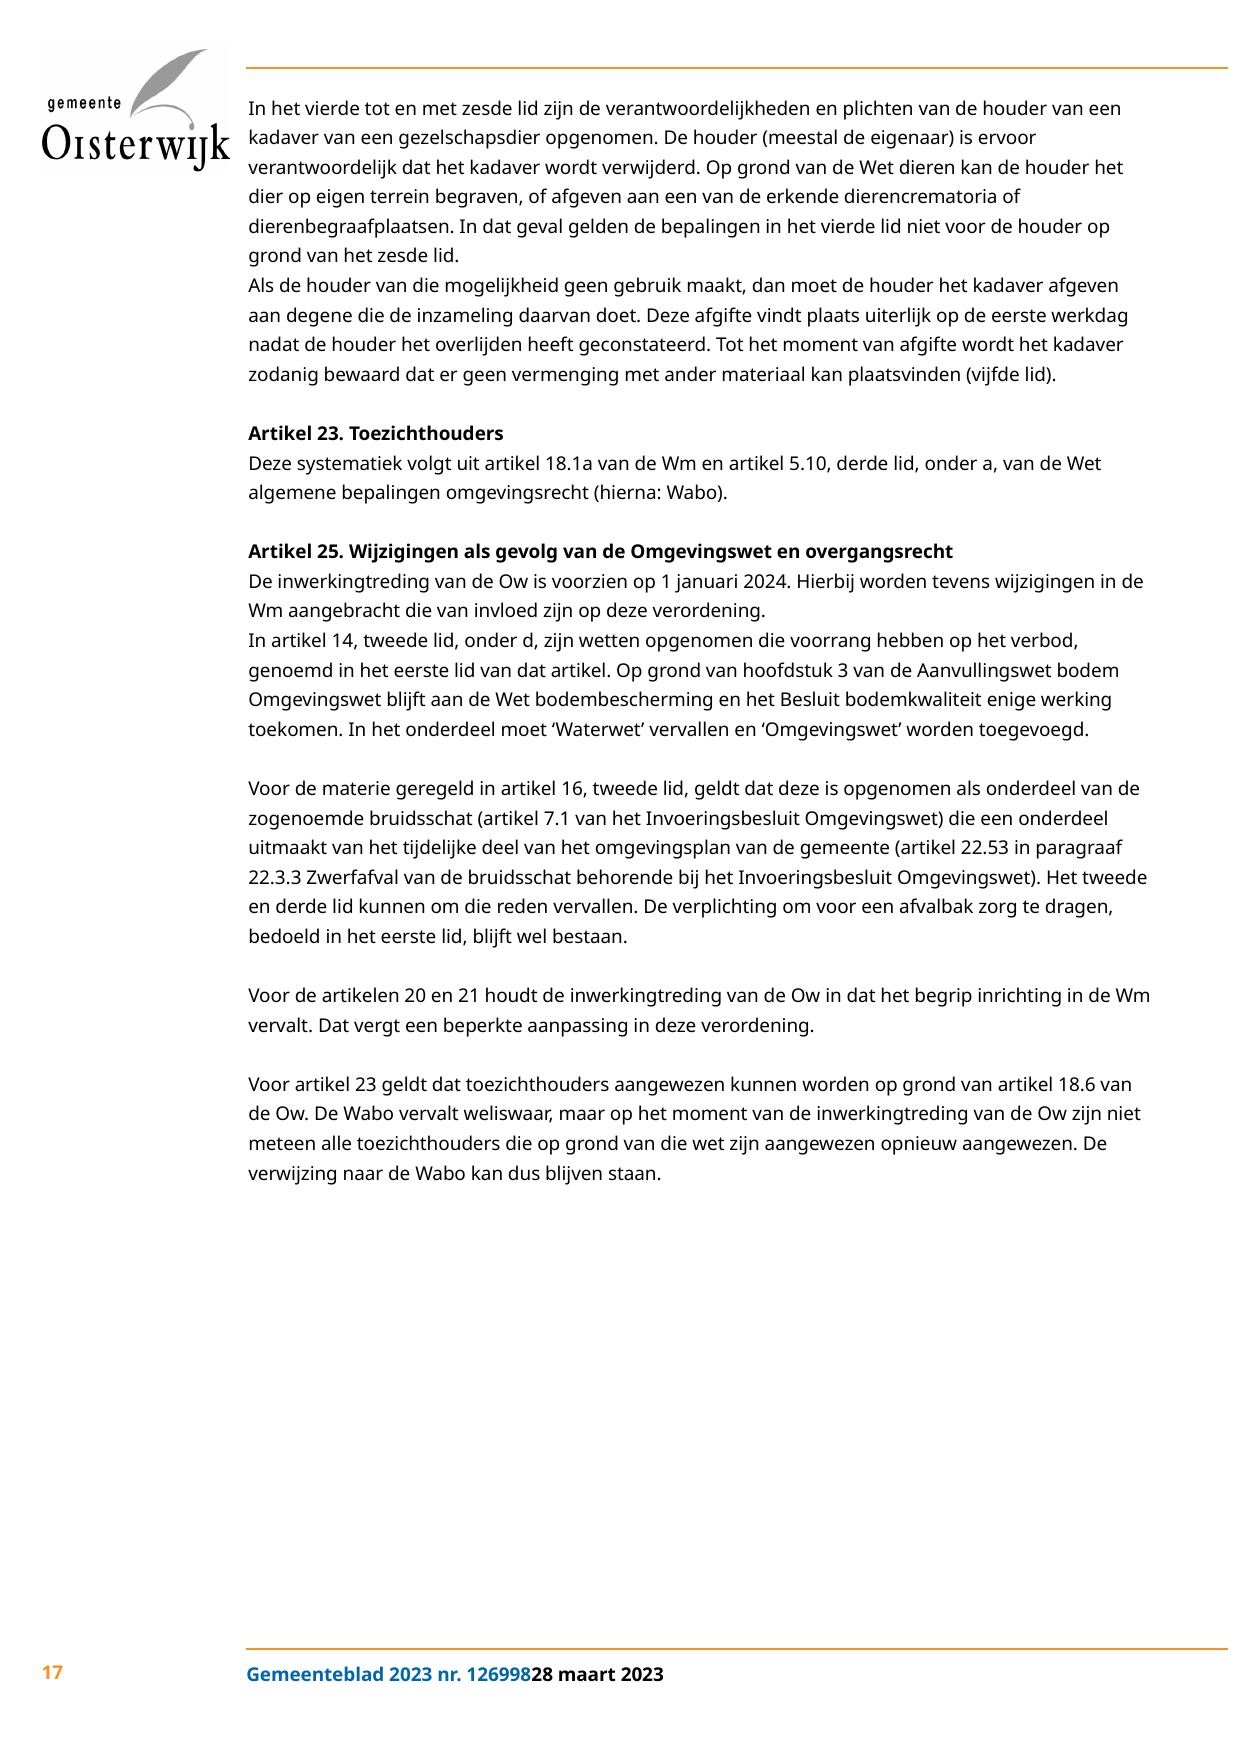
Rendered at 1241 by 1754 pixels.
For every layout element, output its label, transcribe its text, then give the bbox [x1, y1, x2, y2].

text In artikel 14, tweede lid, onder d, zijn wetten opgenomen die voorrang hebben op het verbod, genoemd in het eerste lid van dat artikel. Op grond van hoofdstuk 3 van de Aanvullingswet bodem Omgevingswet blijft aan de Wet bodembescherming en het Besluit bodemkwaliteit enige werking toekomen. In het onderdeel moet ‘Waterwet’ vervallen en ‘Omgevingswet’ worden toegevoegd. [248, 627, 1152, 742]
text Voor artikel 23 geldt dat toezichthouders aangewezen kunnen worden op grond van artikel 18.6 van de Ow. De Wabo vervalt weliswaar, maar op het moment van de inwerkingtreding van de Ow zijn niet meteen alle toezichthouders die op grond van die wet zijn aangewezen opnieuw aangewezen. De verwijzing naar de Wabo kan dus blijven staan. [248, 1071, 1152, 1186]
picture [41, 47, 231, 172]
text Artikel 23. Toezichthouders [248, 420, 1152, 446]
text Artikel 25. Wijzigingen als gevolg van de Omgevingswet en overgangsrecht [248, 538, 1152, 564]
text Als de houder van die mogelijkheid geen gebruik maakt, dan moet de houder het kadaver afgeven aan degene die de inzameling daarvan doet. Deze afgifte vindt plaats uiterlijk op de eerste werkdag nadat de houder het overlijden heeft geconstateerd. Tot het moment van afgifte wordt het kadaver zodanig bewaard dat er geen vermenging met ander materiaal kan plaatsvinden (vijfde lid). [248, 272, 1152, 387]
text Voor de materie geregeld in artikel 16, tweede lid, geldt dat deze is opgenomen als onderdeel van de zogenoemde bruidsschat (artikel 7.1 van het Invoeringsbesluit Omgevingswet) die een onderdeel uitmaakt van het tijdelijke deel van het omgevingsplan van de gemeente (artikel 22.53 in paragraaf 22.3.3 Zwerfafval van de bruidsschat behorende bij het Invoeringsbesluit Omgevingswet). Het tweede en derde lid kunnen om die reden vervallen. De verplichting om voor een afvalbak zorg te dragen, bedoeld in het eerste lid, blijft wel bestaan. [248, 775, 1152, 949]
text Voor de artikelen 20 en 21 houdt de inwerkingtreding van de Ow in dat het begrip inrichting in de Wm vervalt. Dat vergt een beperkte aanpassing in deze verordening. [248, 982, 1152, 1038]
text De inwerkingtreding van de Ow is voorzien op 1 januari 2024. Hierbij worden tevens wijzigingen in de Wm aangebracht die van invloed zijn op deze verordening. [248, 568, 1152, 623]
text In het vierde tot en met zesde lid zijn de verantwoordelijkheden en plichten van de houder van een kadaver van een gezelschapsdier opgenomen. De houder (meestal de eigenaar) is ervoor verantwoordelijk dat het kadaver wordt verwijderd. Op grond van de Wet dieren kan de houder het dier op eigen terrein begraven, of afgeven aan een van de erkende dierencrematoria of dierenbegraafplaatsen. In dat geval gelden de bepalingen in het vierde lid niet voor de houder op grond van het zesde lid. [248, 95, 1152, 268]
text Deze systematiek volgt uit artikel 18.1a van de Wm en artikel 5.10, derde lid, onder a, van de Wet algemene bepalingen omgevingsrecht (hierna: Wabo). [248, 450, 1152, 505]
